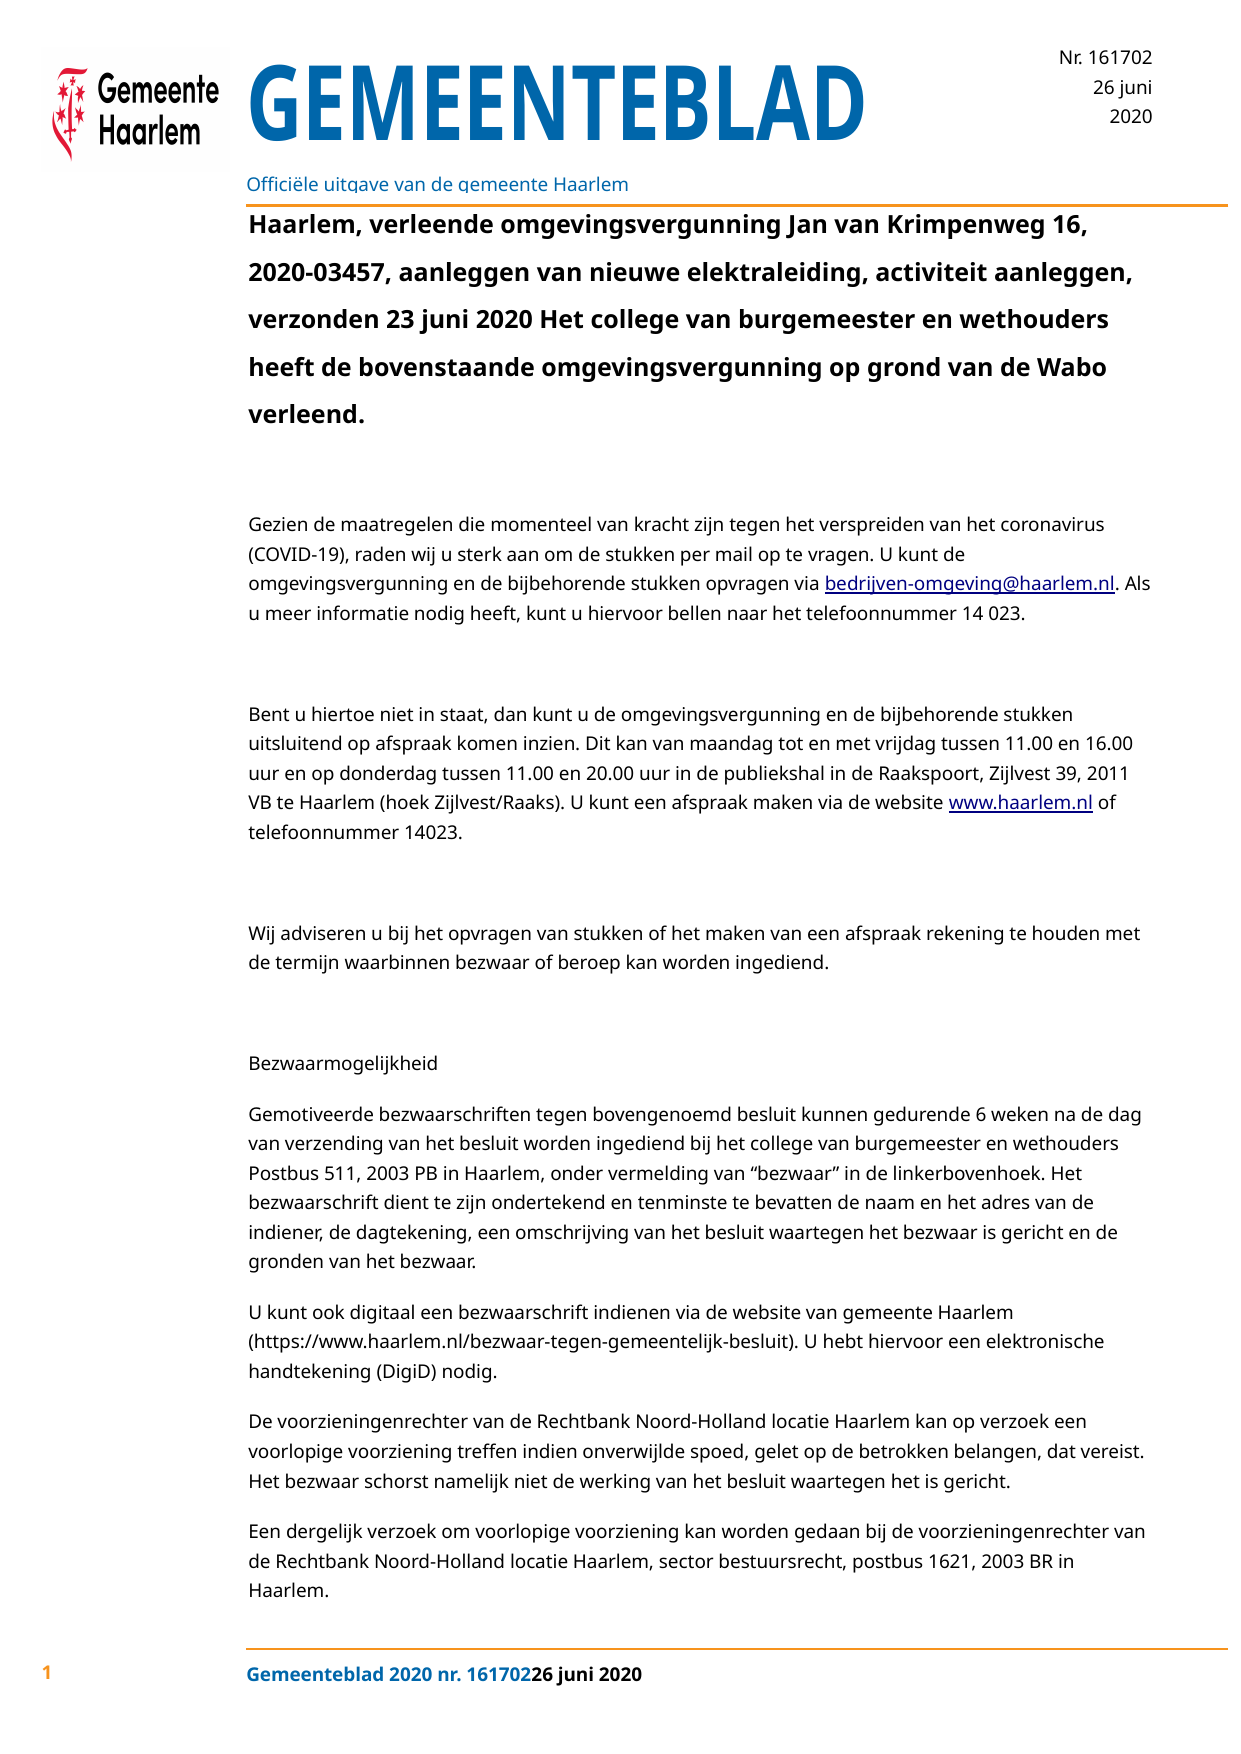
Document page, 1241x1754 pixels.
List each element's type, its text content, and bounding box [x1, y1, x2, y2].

text Bent u hiertoe niet in staat, dan kunt u de omgevingsvergunning en de bijbehorende stukken uitsluitend op afspraak komen inzien. Dit kan van maandag tot en met vrijdag tussen 11.00 en 16.00 uur en op donderdag tussen 11.00 en 20.00 uur in de publiekshal in de Raakspoort, Zijlvest 39, 2011 VB te Haarlem (hoek Zijlvest/Raaks). U kunt een afspraak maken via de website www.haarlem.nl of telefoonnummer 14023. [248, 701, 1152, 845]
text Haarlem, verleende omgevingsvergunning Jan van Krimpenweg 16, 2020-03457, aanleggen van nieuwe elektraleiding, activiteit aanleggen, verzonden 23 juni 2020 Het college van burgemeester en wethouders heeft de bovenstaande omgevingsvergunning op grond van de Wabo verleend. [248, 207, 1152, 431]
text Gemotiveerde bezwaarschriften tegen bovengenoemd besluit kunnen gedurende 6 weken na de dag van verzending van het besluit worden ingediend bij het college van burgemeester en wethouders Postbus 511, 2003 PB in Haarlem, onder vermelding van “bezwaar” in de linkerbovenhoek. Het bezwaarschrift dient te zijn ondertekend en tenminste te bevatten de naam en het adres van de indiener, de dagtekening, een omschrijving van het besluit waartegen het bezwaar is gericht en de gronden van het bezwaar. [248, 1101, 1152, 1274]
text Gezien de maatregelen die momenteel van kracht zijn tegen het verspreiden van het coronavirus (COVID-19), raden wij u sterk aan om de stukken per mail op te vragen. U kunt de omgevingsvergunning en de bijbehorende stukken opvragen via bedrijven-omgeving@haarlem.nl. Als u meer informatie nodig heeft, kunt u hiervoor bellen naar het telefoonnummer 14 023. [248, 511, 1152, 626]
text De voorzieningenrechter van de Rechtbank Noord-Holland locatie Haarlem kan op verzoek een voorlopige voorziening treffen indien onverwijlde spoed, gelet op de betrokken belangen, dat vereist. Het bezwaar schorst namelijk niet de werking van het besluit waartegen het is gericht. [248, 1409, 1152, 1493]
text Een dergelijk verzoek om voorlopige voorziening kan worden gedaan bij de voorzieningenrechter van de Rechtbank Noord-Holland locatie Haarlem, sector bestuursrecht, postbus 1621, 2003 BR in Haarlem. [248, 1518, 1152, 1603]
text U kunt ook digitaal een bezwaarschrift indienen via de website van gemeente Haarlem (https://www.haarlem.nl/bezwaar-tegen-gemeentelijk-besluit). U hebt hiervoor een elektronische handtekening (DigiD) nodig. [248, 1299, 1152, 1384]
picture [41, 47, 231, 172]
text Wij adviseren u bij het opvragen van stukken of het maken van een afspraak rekening te houden met de termijn waarbinnen bezwaar of beroep kan worden ingediend. [248, 920, 1152, 975]
text Bezwaarmogelijkheid [248, 1050, 1152, 1076]
